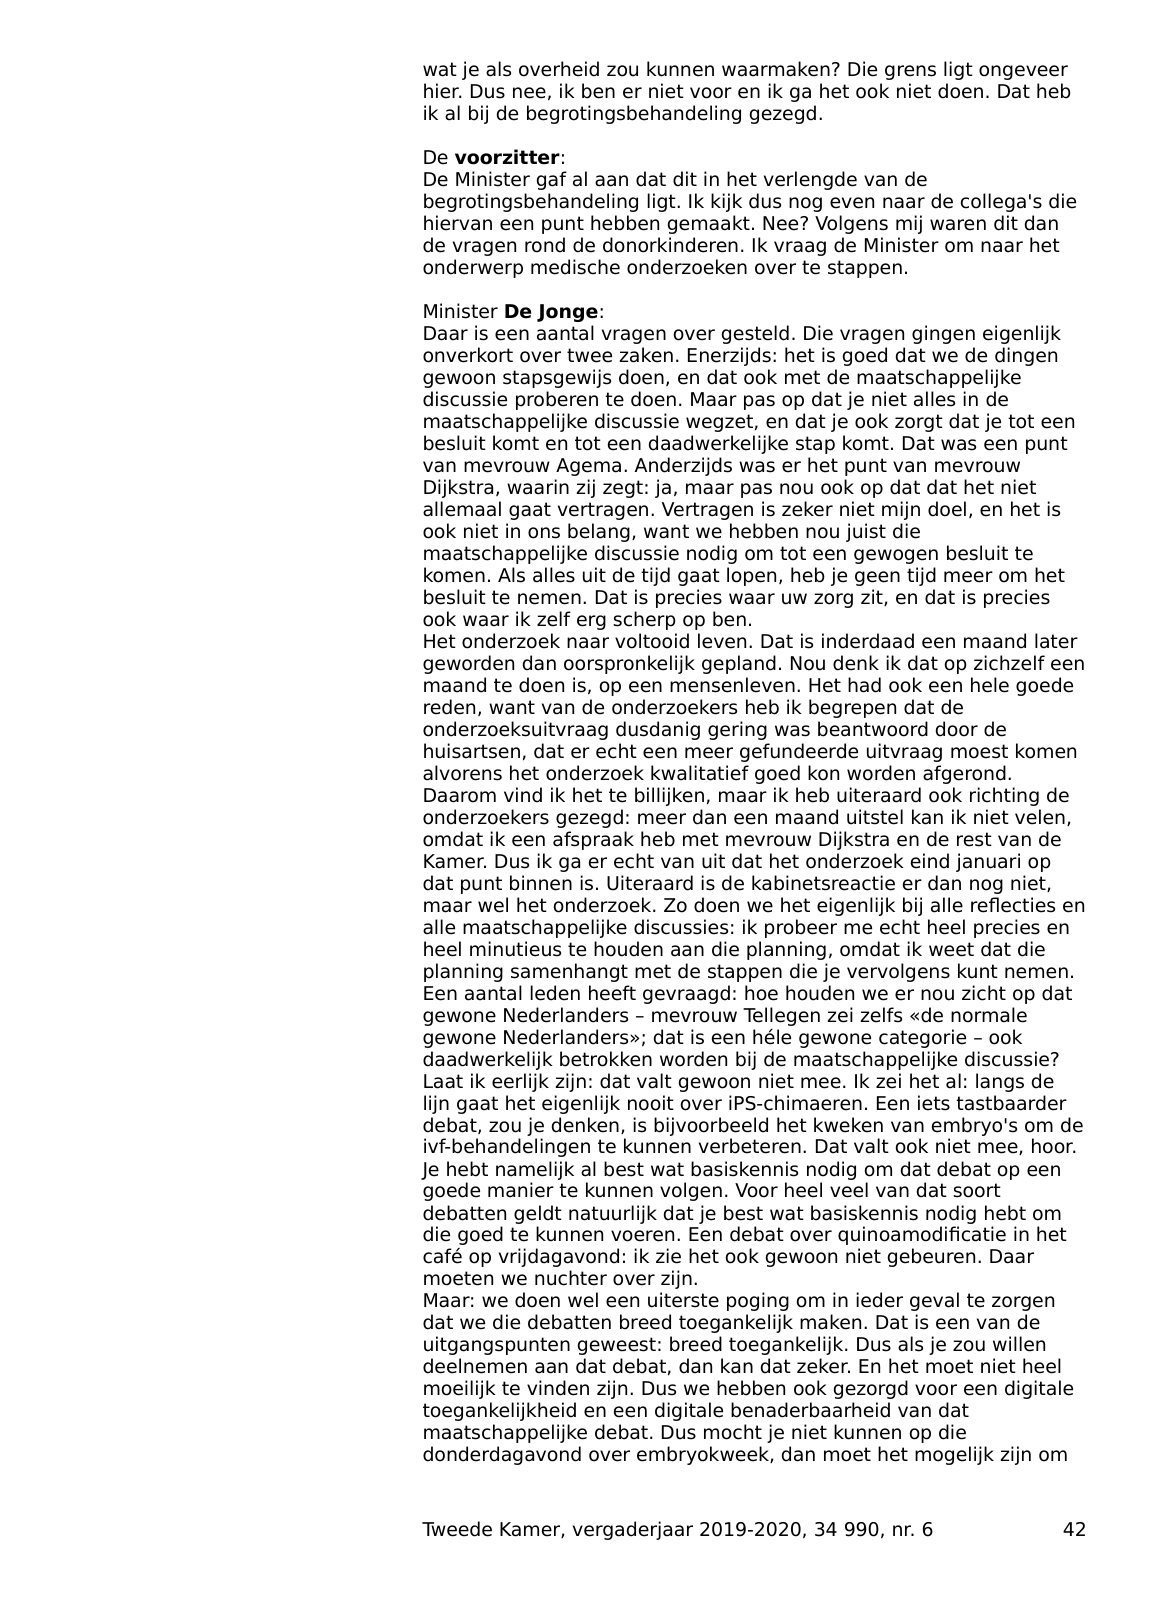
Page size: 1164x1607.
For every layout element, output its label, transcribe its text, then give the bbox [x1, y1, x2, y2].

text Een aantal leden heeft gevraagd: hoe houden we er nou zicht op dat gewone Nederlanders – mevrouw Tellegen zei zelfs «de normale gewone Nederlanders»; dat is een héle gewone categorie – ook daadwerkelijk betrokken worden bij de maatschappelijke discussie? Laat ik eerlijk zijn: dat valt gewoon niet mee. Ik zei het al: langs de lijn gaat het eigenlijk nooit over iPS-chimaeren. Een iets tastbaarder debat, zou je denken, is bijvoorbeeld het kweken van embryo's om de ivf-behandelingen te kunnen verbeteren. Dat valt ook niet mee, hoor. Je hebt namelijk al best wat basiskennis nodig om dat debat op een goede manier te kunnen volgen. Voor heel veel van dat soort debatten geldt natuurlijk dat je best wat basiskennis nodig hebt om die goed te kunnen voeren. Een debat over quinoamodificatie in het café op vrijdagavond: ik zie het ook gewoon niet gebeuren. Daar moeten we nuchter over zijn. [422, 983, 1087, 1290]
text wat je als overheid zou kunnen waarmaken? Die grens ligt ongeveer hier. Dus nee, ik ben er niet voor en ik ga het ook niet doen. Dat heb ik al bij de begrotingsbehandeling gezegd. [422, 59, 1087, 125]
text De voorzitter: [422, 147, 1087, 169]
text De Minister gaf al aan dat dit in het verlengde van de begrotingsbehandeling ligt. Ik kijk dus nog even naar de collega's die hiervan een punt hebben gemaakt. Nee? Volgens mij waren dit dan de vragen rond de donorkinderen. Ik vraag de Minister om naar het onderwerp medische onderzoeken over te stappen. [422, 169, 1087, 279]
text Daar is een aantal vragen over gesteld. Die vragen gingen eigenlijk onverkort over twee zaken. Enerzijds: het is goed dat we de dingen gewoon stapsgewijs doen, en dat ook met de maatschappelijke discussie proberen te doen. Maar pas op dat je niet alles in de maatschappelijke discussie wegzet, en dat je ook zorgt dat je tot een besluit komt en tot een daadwerkelijke stap komt. Dat was een punt van mevrouw Agema. Anderzijds was er het punt van mevrouw Dijkstra, waarin zij zegt: ja, maar pas nou ook op dat dat het niet allemaal gaat vertragen. Vertragen is zeker niet mijn doel, en het is ook niet in ons belang, want we hebben nou juist die maatschappelijke discussie nodig om tot een gewogen besluit te komen. Als alles uit de tijd gaat lopen, heb je geen tijd meer om het besluit te nemen. Dat is precies waar uw zorg zit, en dat is precies ook waar ik zelf erg scherp op ben. [422, 323, 1087, 631]
text Het onderzoek naar voltooid leven. Dat is inderdaad een maand later geworden dan oorspronkelijk gepland. Nou denk ik dat op zichzelf een maand te doen is, op een mensenleven. Het had ook een hele goede reden, want van de onderzoekers heb ik begrepen dat de onderzoeksuitvraag dusdanig gering was beantwoord door de huisartsen, dat er echt een meer gefundeerde uitvraag moest komen alvorens het onderzoek kwalitatief goed kon worden afgerond. Daarom vind ik het te billijken, maar ik heb uiteraard ook richting de onderzoekers gezegd: meer dan een maand uitstel kan ik niet velen, omdat ik een afspraak heb met mevrouw Dijkstra en de rest van de Kamer. Dus ik ga er echt van uit dat het onderzoek eind januari op dat punt binnen is. Uiteraard is de kabinetsreactie er dan nog niet, maar wel het onderzoek. Zo doen we het eigenlijk bij alle reflecties en alle maatschappelijke discussies: ik probeer me echt heel precies en heel minutieus te houden aan die planning, omdat ik weet dat die planning samenhangt met de stappen die je vervolgens kunt nemen. [422, 631, 1087, 983]
text Maar: we doen wel een uiterste poging om in ieder geval te zorgen dat we die debatten breed toegankelijk maken. Dat is een van de uitgangspunten geweest: breed toegankelijk. Dus als je zou willen deelnemen aan dat debat, dan kan dat zeker. En het moet niet heel moeilijk te vinden zijn. Dus we hebben ook gezorgd voor een digitale toegankelijkheid en een digitale benaderbaarheid van dat maatschappelijke debat. Dus mocht je niet kunnen op die donderdagavond over embryokweek, dan moet het mogelijk zijn om [422, 1290, 1087, 1466]
text Minister De Jonge: [422, 301, 1087, 323]
